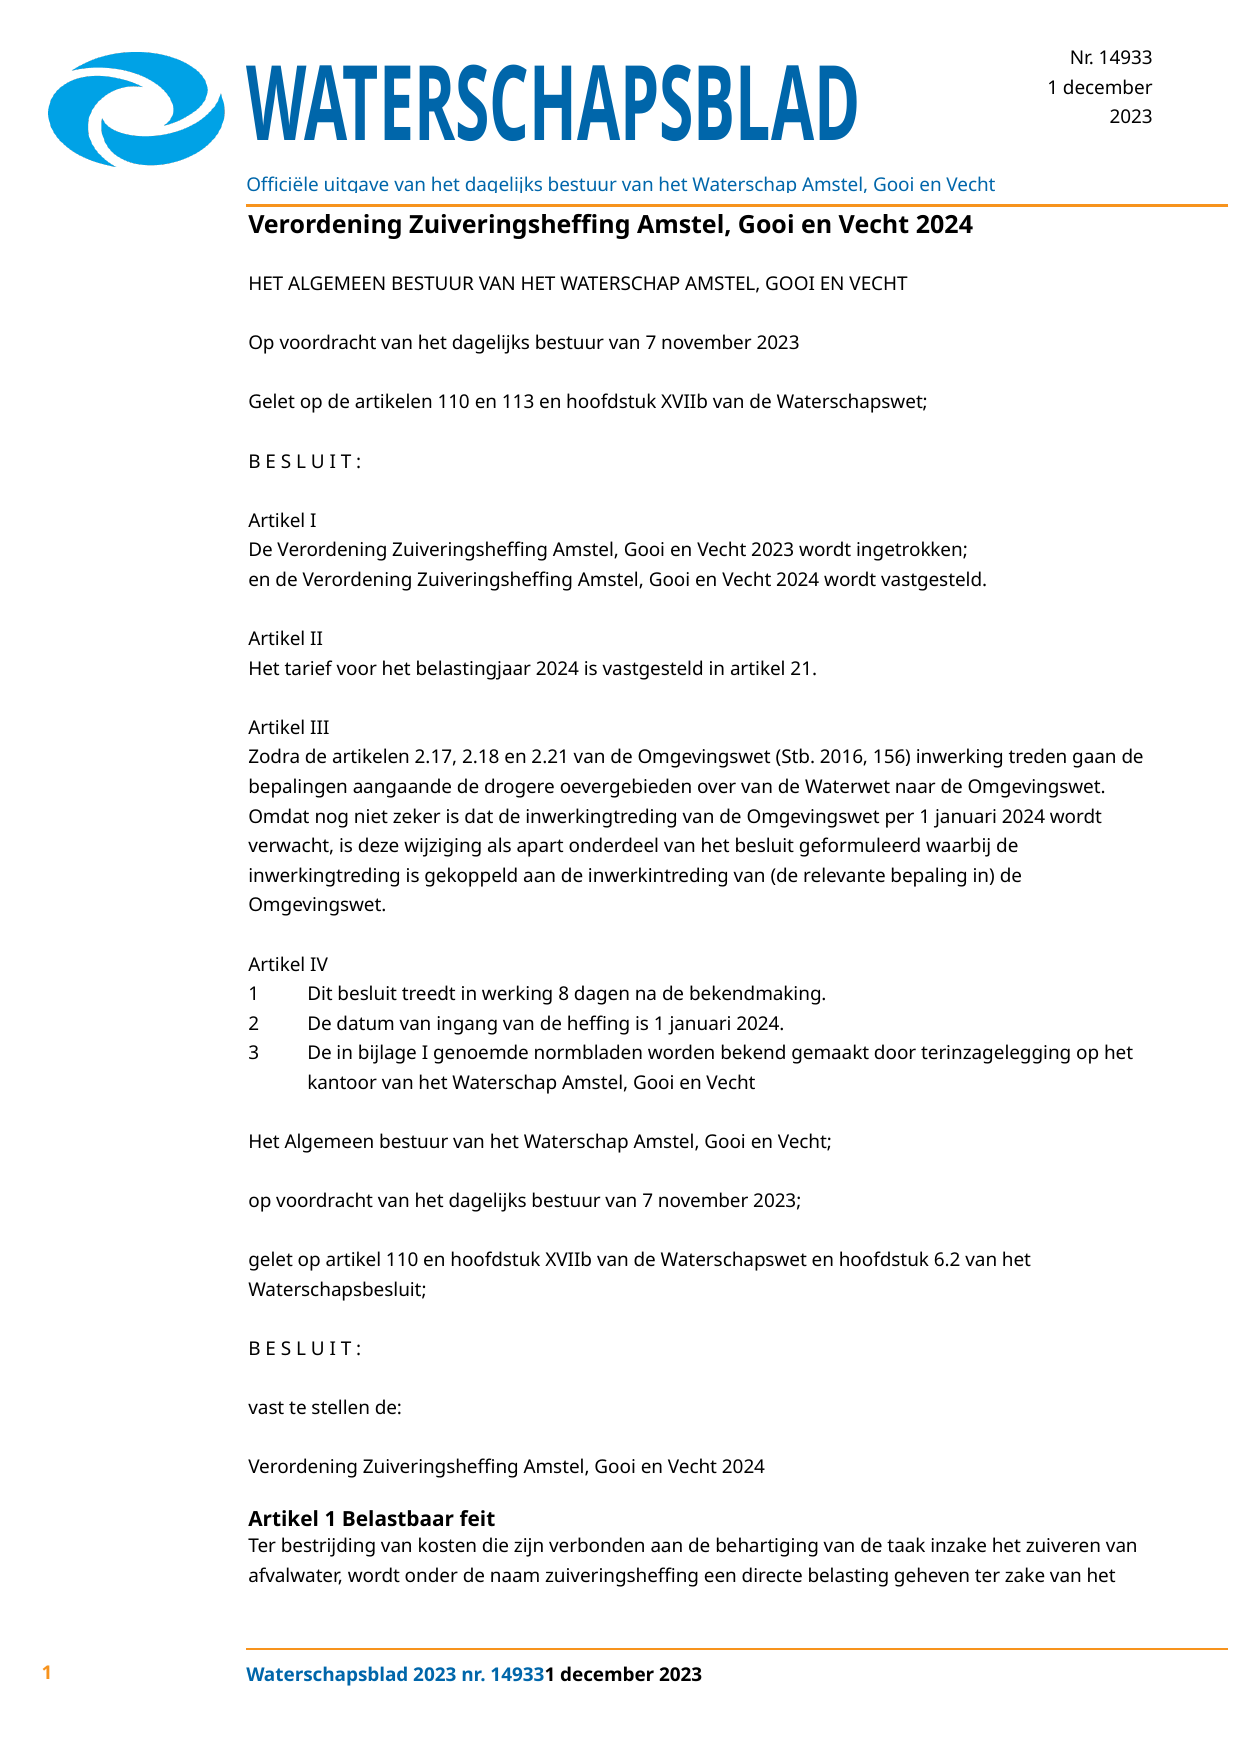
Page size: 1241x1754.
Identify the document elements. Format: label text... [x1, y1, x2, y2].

text Verordening Zuiveringsheffing Amstel, Gooi en Vecht 2024 [248, 1454, 1152, 1479]
list Dit besluit treedt in werking 8 dagen na de bekendmaking. [248, 980, 1152, 1006]
text op voordracht van het dagelijks bestuur van 7 november 2023; [248, 1187, 1152, 1213]
text Gelet op de artikelen 110 en 113 en hoofdstuk XVIIb van de Waterschapswet; [248, 389, 1152, 414]
text Artikel I [248, 507, 1152, 533]
text en de Verordening Zuiveringsheffing Amstel, Gooi en Vecht 2024 wordt vastgesteld. [248, 566, 1152, 592]
text B E S L U I T : [248, 1335, 1152, 1361]
text Verordening Zuiveringsheffing Amstel, Gooi en Vecht 2024 [248, 207, 1152, 241]
text Artikel 1 Belastbaar feit [248, 1504, 1152, 1532]
list De in bijlage I genoemde normbladen worden bekend gemaakt door terinzagelegging op het kantoor van het Waterschap Amstel, Gooi en Vecht [248, 1039, 1152, 1095]
text B E S L U I T : [248, 448, 1152, 473]
text Het Algemeen bestuur van het Waterschap Amstel, Gooi en Vecht; [248, 1128, 1152, 1154]
text Ter bestrijding van kosten die zijn verbonden aan de behartiging van de taak inzake het zuiveren van afvalwater, wordt onder de naam zuiveringsheffing een directe belasting geheven ter zake van het [248, 1532, 1152, 1588]
text HET ALGEMEEN BESTUUR VAN HET WATERSCHAP AMSTEL, GOOI EN VECHT [248, 270, 1152, 296]
text Artikel IV [248, 951, 1152, 976]
list De datum van ingang van de heffing is 1 januari 2024. [248, 1010, 1152, 1036]
text Artikel II [248, 625, 1152, 651]
text Artikel III [248, 714, 1152, 740]
text Het tarief voor het belastingjaar 2024 is vastgesteld in artikel 21. [248, 655, 1152, 681]
text Zodra de artikelen 2.17, 2.18 en 2.21 van de Omgevingswet (Stb. 2016, 156) inwerking treden gaan de bepalingen aangaande de drogere oevergebieden over van de Waterwet naar de Omgevingswet. Omdat nog niet zeker is dat de inwerkingtreding van de Omgevingswet per 1 januari 2024 wordt verwacht, is deze wijziging als apart onderdeel van het besluit geformuleerd waarbij de inwerkingtreding is gekoppeld aan de inwerkintreding van (de relevante bepaling in) de Omgevingswet. [248, 744, 1152, 917]
text Op voordracht van het dagelijks bestuur van 7 november 2023 [248, 329, 1152, 355]
text gelet op artikel 110 en hoofdstuk XVIIb van de Waterschapswet en hoofdstuk 6.2 van het Waterschapsbesluit; [248, 1247, 1152, 1302]
text De Verordening Zuiveringsheffing Amstel, Gooi en Vecht 2023 wordt ingetrokken; [248, 537, 1152, 562]
picture [41, 47, 231, 172]
text vast te stellen de: [248, 1394, 1152, 1420]
